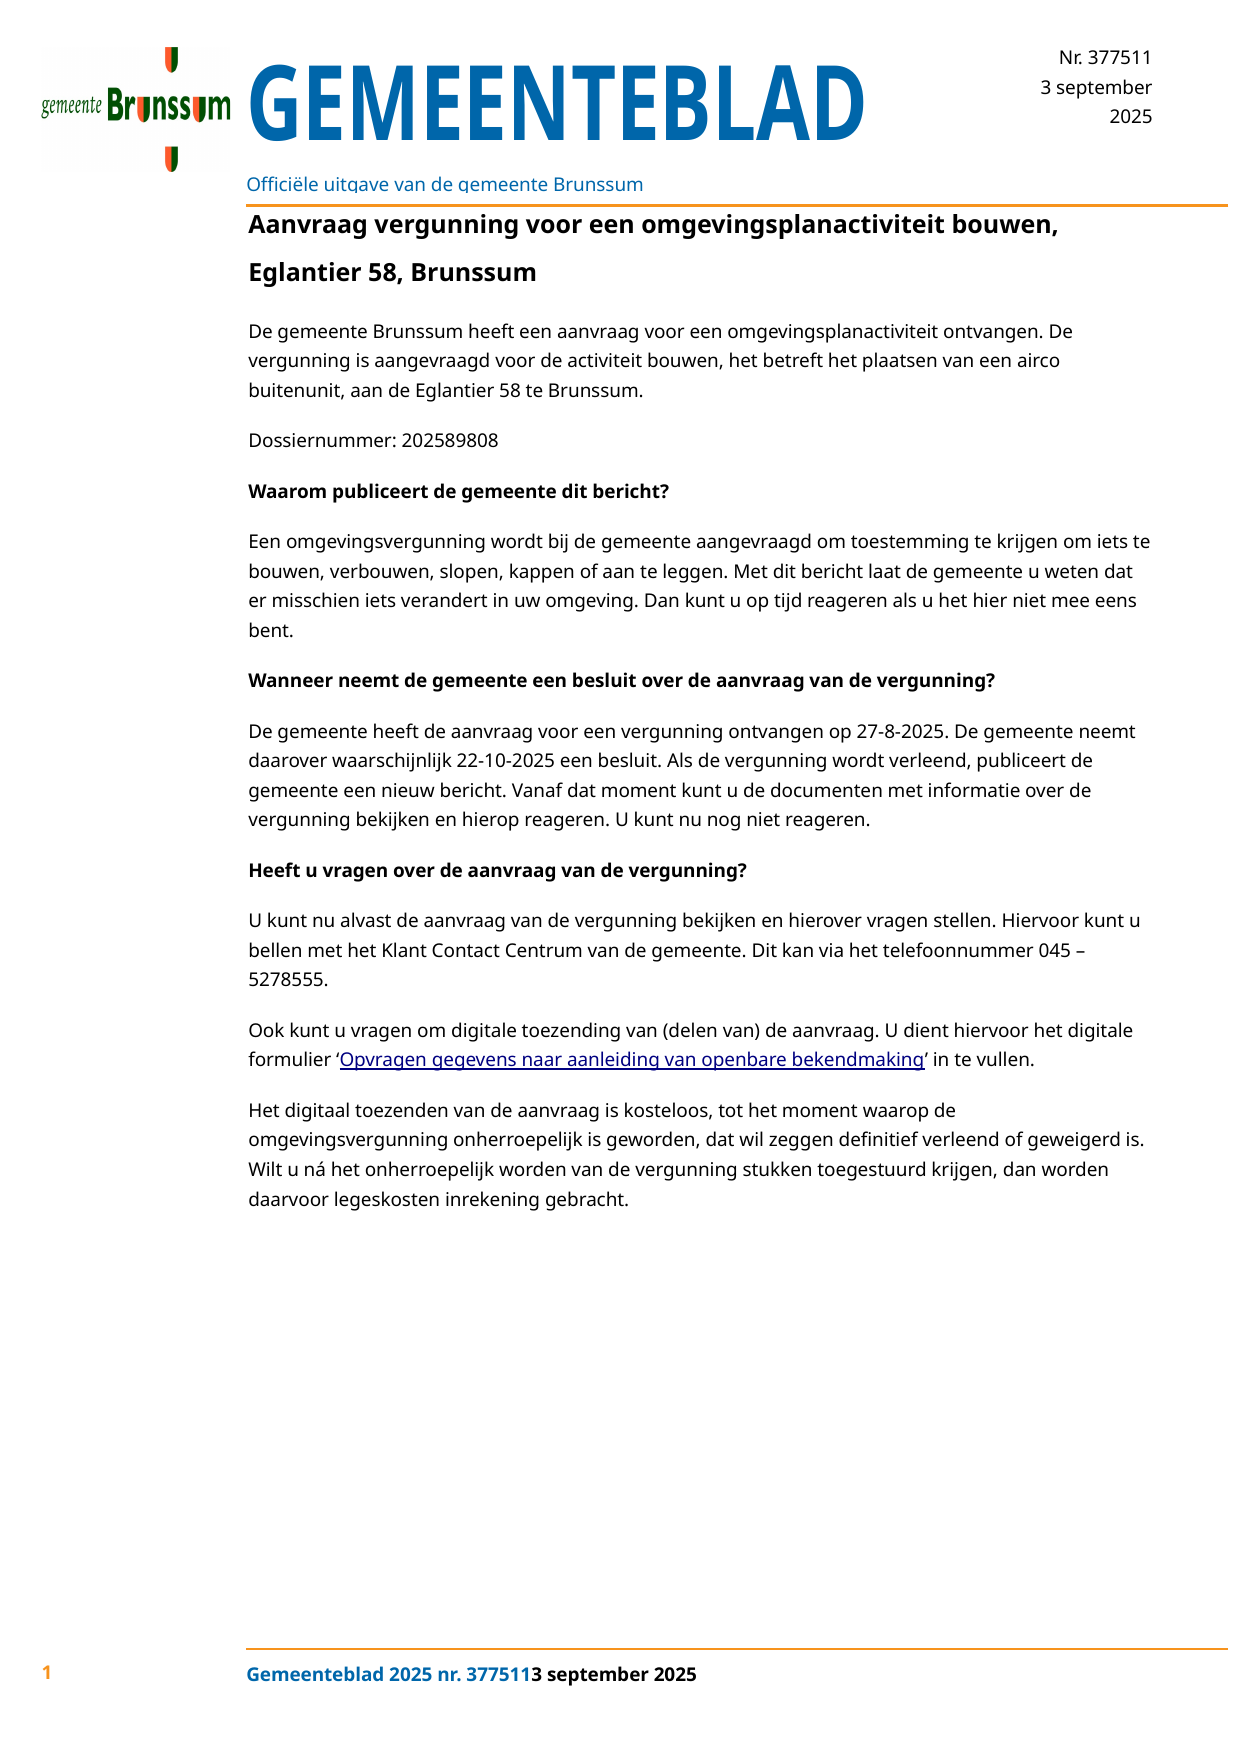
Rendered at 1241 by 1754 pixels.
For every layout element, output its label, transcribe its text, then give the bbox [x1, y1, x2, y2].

text Het digitaal toezenden van de aanvraag is kosteloos, tot het moment waarop de omgevingsvergunning onherroepelijk is geworden, dat wil zeggen definitief verleend of geweigerd is. Wilt u ná het onherroepelijk worden van de vergunning stukken toegestuurd krijgen, dan worden daarvoor legeskosten inrekening gebracht. [248, 1097, 1152, 1212]
text U kunt nu alvast de aanvraag van de vergunning bekijken en hierover vragen stellen. Hiervoor kunt u bellen met het Klant Contact Centrum van de gemeente. Dit kan via het telefoonnummer 045 – 5278555. [248, 907, 1152, 992]
text Ook kunt u vragen om digitale toezending van (delen van) de aanvraag. U dient hiervoor het digitale formulier ‘Opvragen gegevens naar aanleiding van openbare bekendmaking’ in te vullen. [248, 1017, 1152, 1072]
text Wanneer neemt de gemeente een besluit over de aanvraag van de vergunning? [248, 667, 1152, 693]
text De gemeente Brunssum heeft een aanvraag voor een omgevingsplanactiviteit ontvangen. De vergunning is aangevraagd voor de activiteit bouwen, het betreft het plaatsen van een airco buitenunit, aan de Eglantier 58 te Brunssum. [248, 318, 1152, 403]
text Heeft u vragen over de aanvraag van de vergunning? [248, 857, 1152, 883]
text Aanvraag vergunning voor een omgevingsplanactiviteit bouwen, Eglantier 58, Brunssum [248, 207, 1152, 288]
text Een omgevingsvergunning wordt bij de gemeente aangevraagd om toestemming te krijgen om iets te bouwen, verbouwen, slopen, kappen of aan te leggen. Met dit bericht laat de gemeente u weten dat er misschien iets verandert in uw omgeving. Dan kunt u op tijd reageren als u het hier niet mee eens bent. [248, 528, 1152, 643]
text Waarom publiceert de gemeente dit bericht? [248, 478, 1152, 504]
text Dossiernummer: 202589808 [248, 427, 1152, 453]
text De gemeente heeft de aanvraag voor een vergunning ontvangen op 27-8-2025. De gemeente neemt daarover waarschijnlijk 22-10-2025 een besluit. Als de vergunning wordt verleend, publiceert de gemeente een nieuw bericht. Vanaf dat moment kunt u de documenten met informatie over de vergunning bekijken en hierop reageren. U kunt nu nog niet reageren. [248, 718, 1152, 832]
picture [41, 47, 231, 172]
